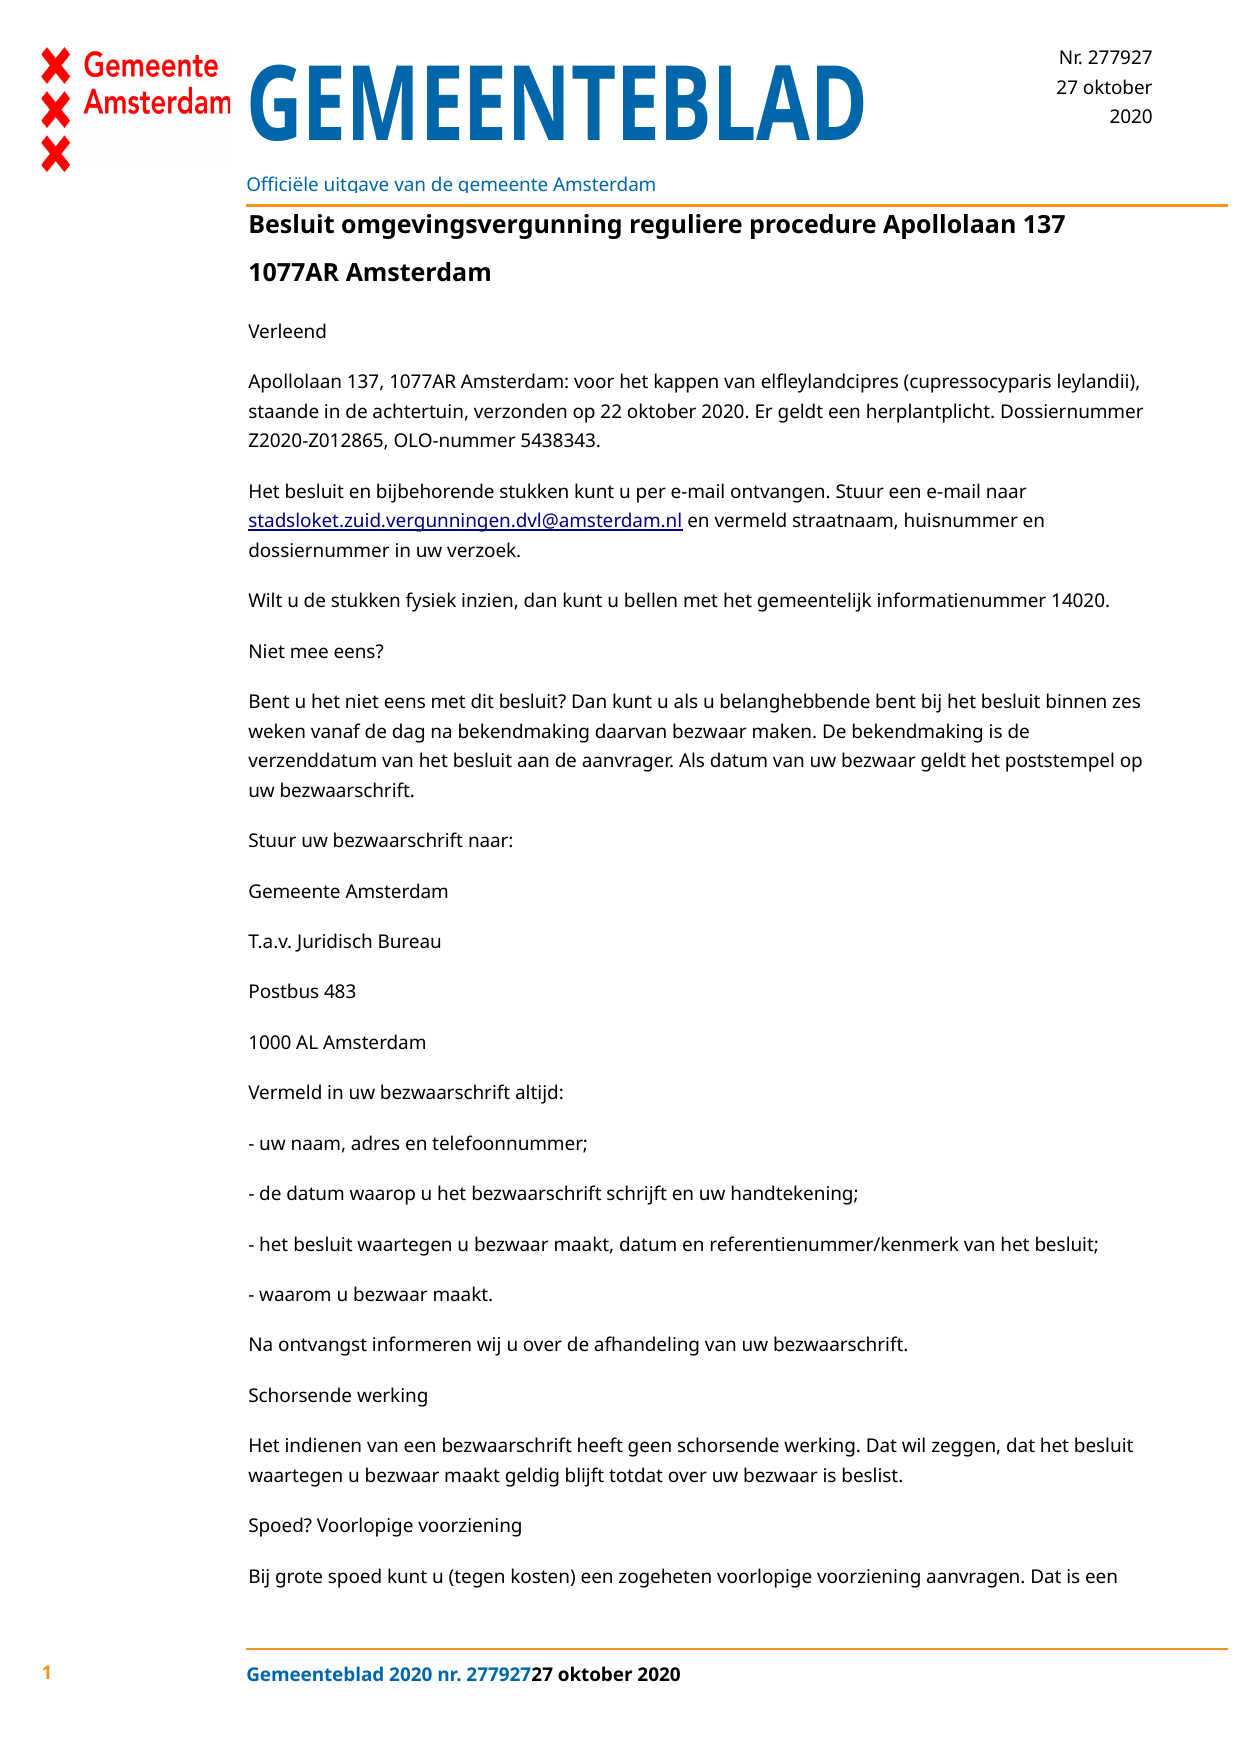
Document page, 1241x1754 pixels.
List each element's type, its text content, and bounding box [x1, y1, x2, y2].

text - het besluit waartegen u bezwaar maakt, datum en referentienummer/kenmerk van het besluit; [248, 1231, 1152, 1257]
text - uw naam, adres en telefoonnummer; [248, 1130, 1152, 1156]
text Het besluit en bijbehorende stukken kunt u per e-mail ontvangen. Stuur een e-mail naar stadsloket.zuid.vergunningen.dvl@amsterdam.nl en vermeld straatnaam, huisnummer en dossiernummer in uw verzoek. [248, 478, 1152, 563]
text Besluit omgevingsvergunning reguliere procedure Apollolaan 137 1077AR Amsterdam [248, 207, 1152, 288]
text T.a.v. Juridisch Bureau [248, 928, 1152, 954]
picture [41, 47, 231, 172]
text Apollolaan 137, 1077AR Amsterdam: voor het kappen van elfleylandcipres (cupressocyparis leylandii), staande in de achtertuin, verzonden op 22 oktober 2020. Er geldt een herplantplicht. Dossiernummer Z2020-Z012865, OLO-nummer 5438343. [248, 368, 1152, 453]
text Stuur uw bezwaarschrift naar: [248, 827, 1152, 853]
text 1000 AL Amsterdam [248, 1029, 1152, 1055]
text Niet mee eens? [248, 638, 1152, 664]
text - de datum waarop u het bezwaarschrift schrijft en uw handtekening; [248, 1180, 1152, 1206]
text Na ontvangst informeren wij u over de afhandeling van uw bezwaarschrift. [248, 1332, 1152, 1357]
text Spoed? Voorlopige voorziening [248, 1512, 1152, 1538]
text Gemeente Amsterdam [248, 878, 1152, 904]
text - waarom u bezwaar maakt. [248, 1281, 1152, 1307]
text Verleend [248, 318, 1152, 344]
text Wilt u de stukken fysiek inzien, dan kunt u bellen met het gemeentelijk informatienummer 14020. [248, 587, 1152, 613]
text Schorsende werking [248, 1382, 1152, 1408]
text Het indienen van een bezwaarschrift heeft geen schorsende werking. Dat wil zeggen, dat het besluit waartegen u bezwaar maakt geldig blijft totdat over uw bezwaar is beslist. [248, 1432, 1152, 1488]
text Bent u het niet eens met dit besluit? Dan kunt u als u belanghebbende bent bij het besluit binnen zes weken vanaf de dag na bekendmaking daarvan bezwaar maken. De bekendmaking is de verzenddatum van het besluit aan de aanvrager. Als datum van uw bezwaar geldt het poststempel op uw bezwaarschrift. [248, 688, 1152, 803]
text Vermeld in uw bezwaarschrift altijd: [248, 1079, 1152, 1105]
text Bij grote spoed kunt u (tegen kosten) een zogeheten voorlopige voorziening aanvragen. Dat is een [248, 1563, 1152, 1589]
text Postbus 483 [248, 979, 1152, 1004]
